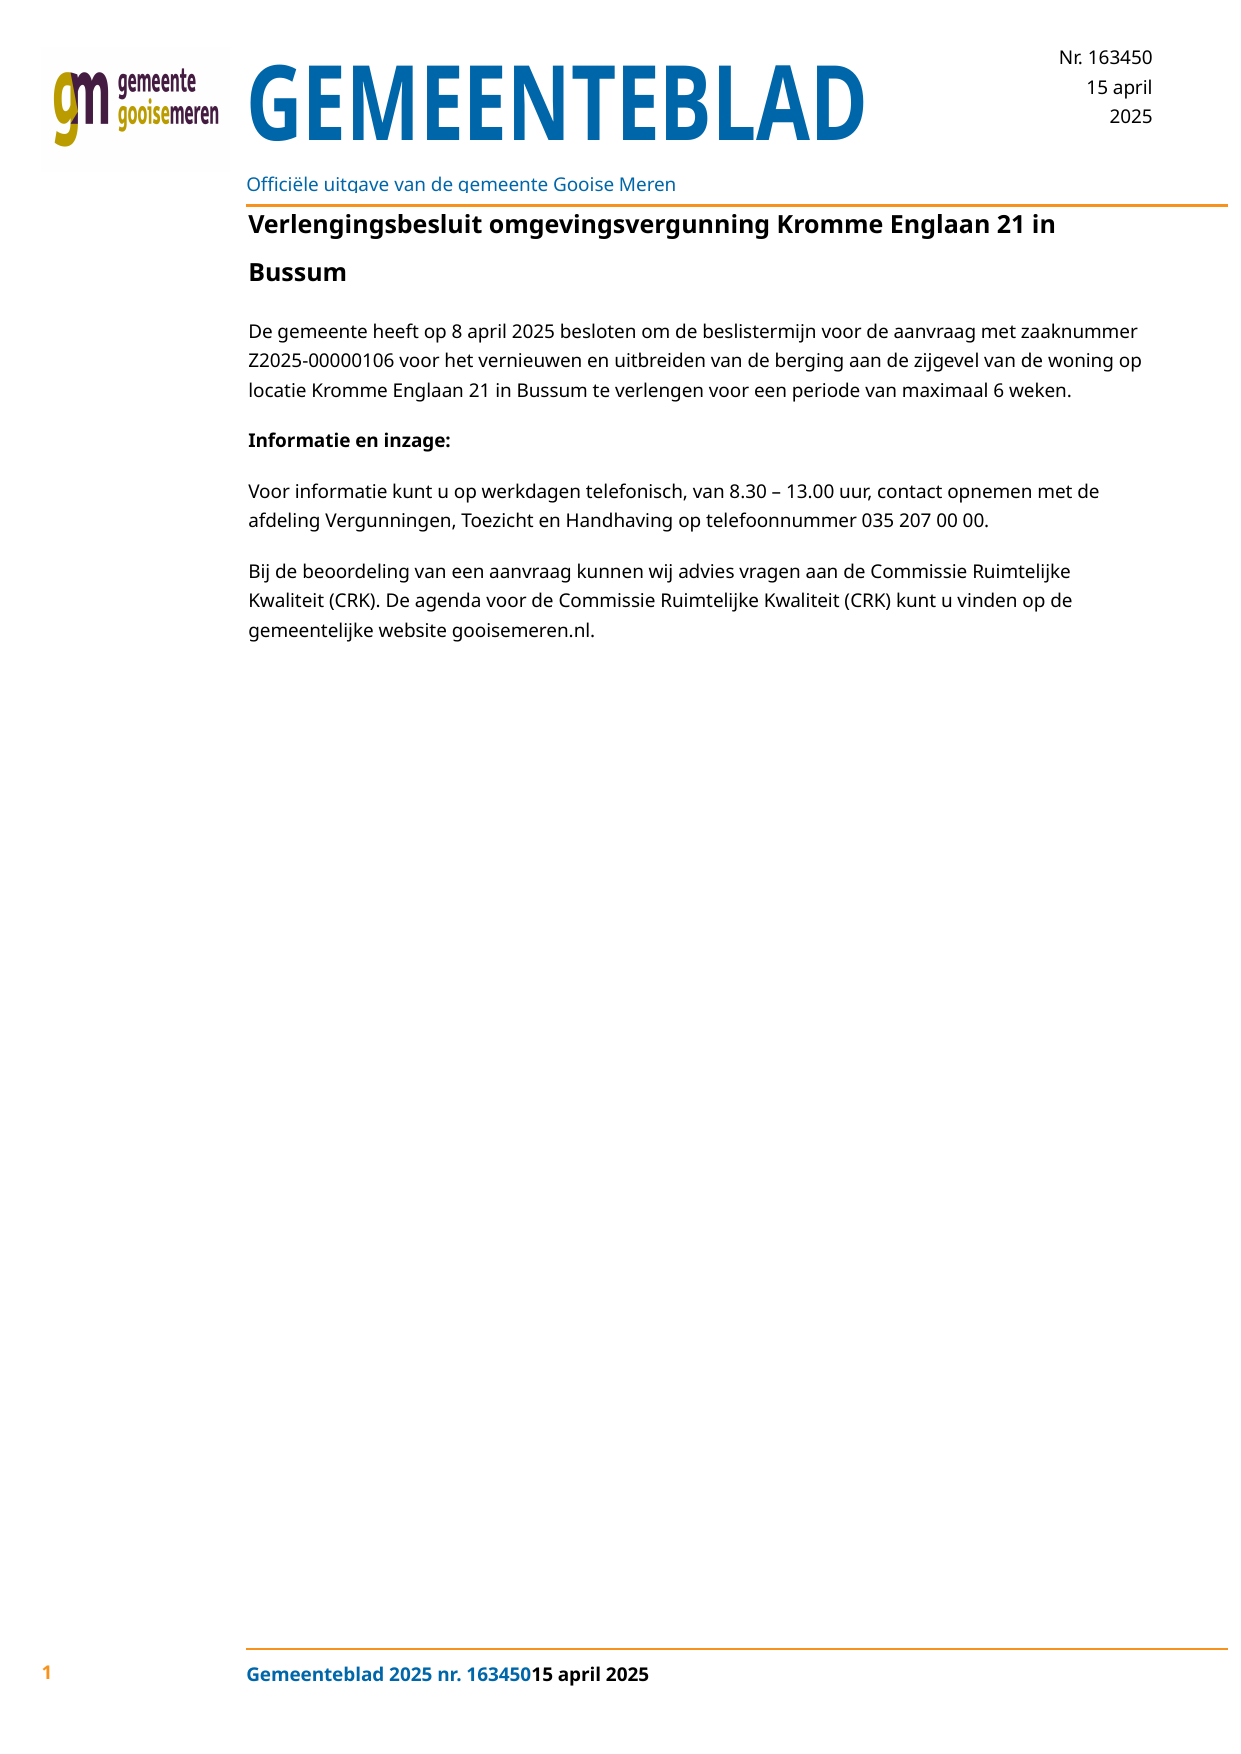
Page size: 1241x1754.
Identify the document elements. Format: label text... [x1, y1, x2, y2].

text Voor informatie kunt u op werkdagen telefonisch, van 8.30 – 13.00 uur, contact opnemen met de afdeling Vergunningen, Toezicht en Handhaving op telefoonnummer 035 207 00 00. [248, 478, 1152, 533]
text Verlengingsbesluit omgevingsvergunning Kromme Englaan 21 in Bussum [248, 207, 1152, 288]
text Bij de beoordeling van een aanvraag kunnen wij advies vragen aan de Commissie Ruimtelijke Kwaliteit (CRK). De agenda voor de Commissie Ruimtelijke Kwaliteit (CRK) kunt u vinden op de gemeentelijke website gooisemeren.nl. [248, 558, 1152, 643]
text Informatie en inzage: [248, 427, 1152, 453]
picture [41, 47, 231, 172]
text De gemeente heeft op 8 april 2025 besloten om de beslistermijn voor de aanvraag met zaaknummer Z2025-00000106 voor het vernieuwen en uitbreiden van de berging aan de zijgevel van de woning op locatie Kromme Englaan 21 in Bussum te verlengen voor een periode van maximaal 6 weken. [248, 318, 1152, 403]
